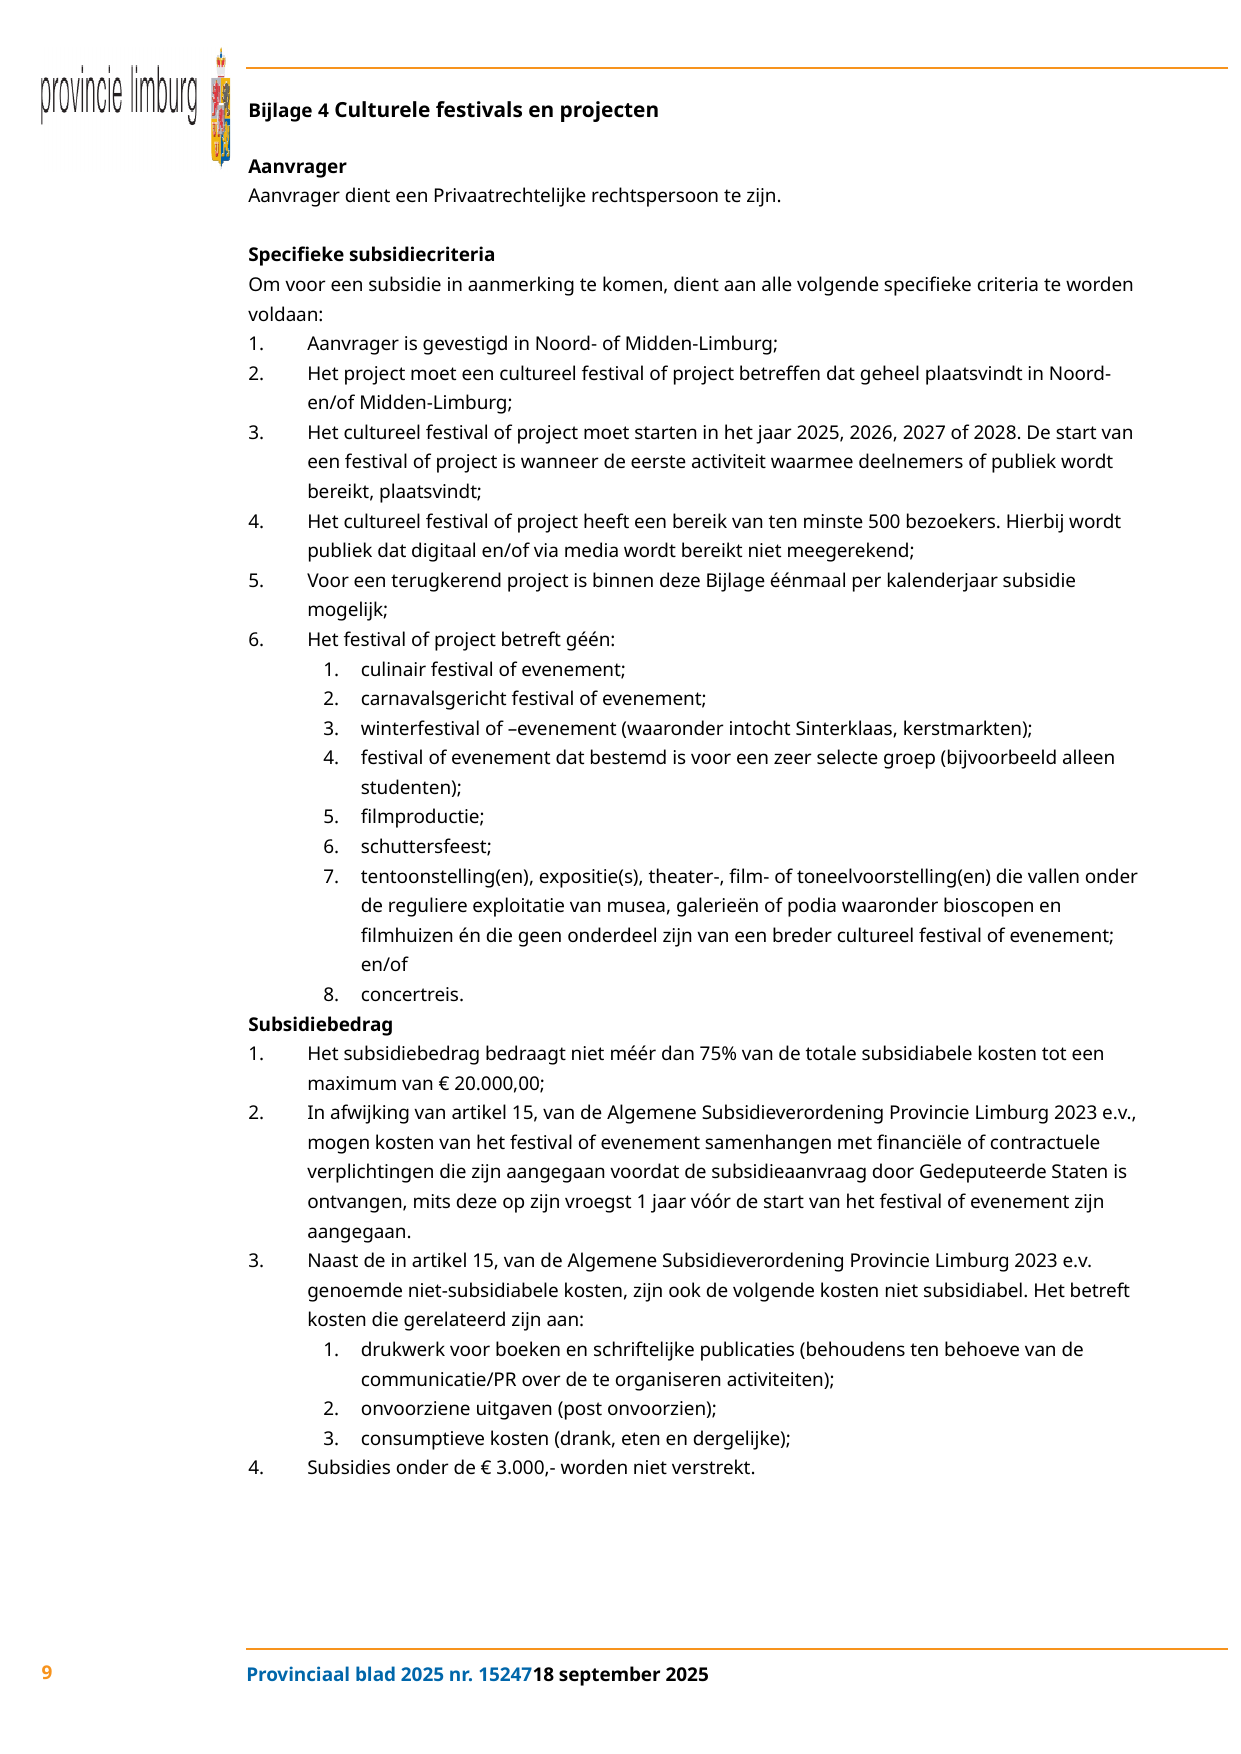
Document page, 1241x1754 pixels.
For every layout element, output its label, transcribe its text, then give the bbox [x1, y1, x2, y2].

text Aanvrager dient een Privaatrechtelijke rechtspersoon te zijn. [248, 182, 1152, 208]
text Bijlage 4 Culturele festivals en projecten [248, 95, 1152, 123]
list festival of evenement dat bestemd is voor een zeer selecte groep (bijvoorbeeld alleen studenten); [323, 744, 1152, 800]
text Specifieke subsidiecriteria [248, 242, 1152, 267]
list tentoonstelling(en), expositie(s), theater-, film- of toneelvoorstelling(en) die vallen onder de reguliere exploitatie van musea, galerieën of podia waaronder bioscopen en filmhuizen én die geen onderdeel zijn van een breder cultureel festival of evenement; en/of [323, 863, 1152, 977]
list Subsidies onder de € 3.000,- worden niet verstrekt. [248, 1454, 1152, 1480]
list Het subsidiebedrag bedraagt niet méér dan 75% van de totale subsidiabele kosten tot een maximum van € 20.000,00; [248, 1040, 1152, 1096]
list Naast de in artikel 15, van de Algemene Subsidieverordening Provincie Limburg 2023 e.v. genoemde niet-subsidiabele kosten, zijn ook de volgende kosten niet subsidiabel. Het betreft kosten die gerelateerd zijn aan: [248, 1247, 1152, 1332]
list carnavalsgericht festival of evenement; [323, 685, 1152, 711]
list consumptieve kosten (drank, eten en dergelijke); [323, 1425, 1152, 1451]
list winterfestival of –evenement (waaronder intocht Sinterklaas, kerstmarkten); [323, 715, 1152, 741]
list schuttersfeest; [323, 833, 1152, 859]
text Aanvrager [248, 153, 1152, 179]
list Het festival of project betreft géén: [248, 626, 1152, 652]
list filmproductie; [323, 804, 1152, 829]
list culinair festival of evenement; [323, 656, 1152, 682]
list Het cultureel festival of project moet starten in het jaar 2025, 2026, 2027 of 2028. De start van een festival of project is wanneer de eerste activiteit waarmee deelnemers of publiek wordt bereikt, plaatsvindt; [248, 419, 1152, 504]
list In afwijking van artikel 15, van de Algemene Subsidieverordening Provincie Limburg 2023 e.v., mogen kosten van het festival of evenement samenhangen met financiële of contractuele verplichtingen die zijn aangegaan voordat de subsidieaanvraag door Gedeputeerde Staten is ontvangen, mits deze op zijn vroegst 1 jaar vóór de start van het festival of evenement zijn aangegaan. [248, 1099, 1152, 1244]
list Het cultureel festival of project heeft een bereik van ten minste 500 bezoekers. Hierbij wordt publiek dat digitaal en/of via media wordt bereikt niet meegerekend; [248, 508, 1152, 563]
list Voor een terugkerend project is binnen deze Bijlage éénmaal per kalenderjaar subsidie mogelijk; [248, 567, 1152, 622]
list Het project moet een cultureel festival of project betreffen dat geheel plaatsvindt in Noord- en/of Midden-Limburg; [248, 360, 1152, 415]
text Subsidiebedrag [248, 1011, 1152, 1037]
picture [41, 47, 231, 172]
list drukwerk voor boeken en schriftelijke publicaties (behoudens ten behoeve van de communicatie/PR over de te organiseren activiteiten); [323, 1336, 1152, 1392]
list onvoorziene uitgaven (post onvoorzien); [323, 1395, 1152, 1421]
list concertreis. [323, 981, 1152, 1007]
text Om voor een subsidie in aanmerking te komen, dient aan alle volgende specifieke criteria te worden voldaan: [248, 271, 1152, 327]
list Aanvrager is gevestigd in Noord- of Midden-Limburg; [248, 330, 1152, 356]
